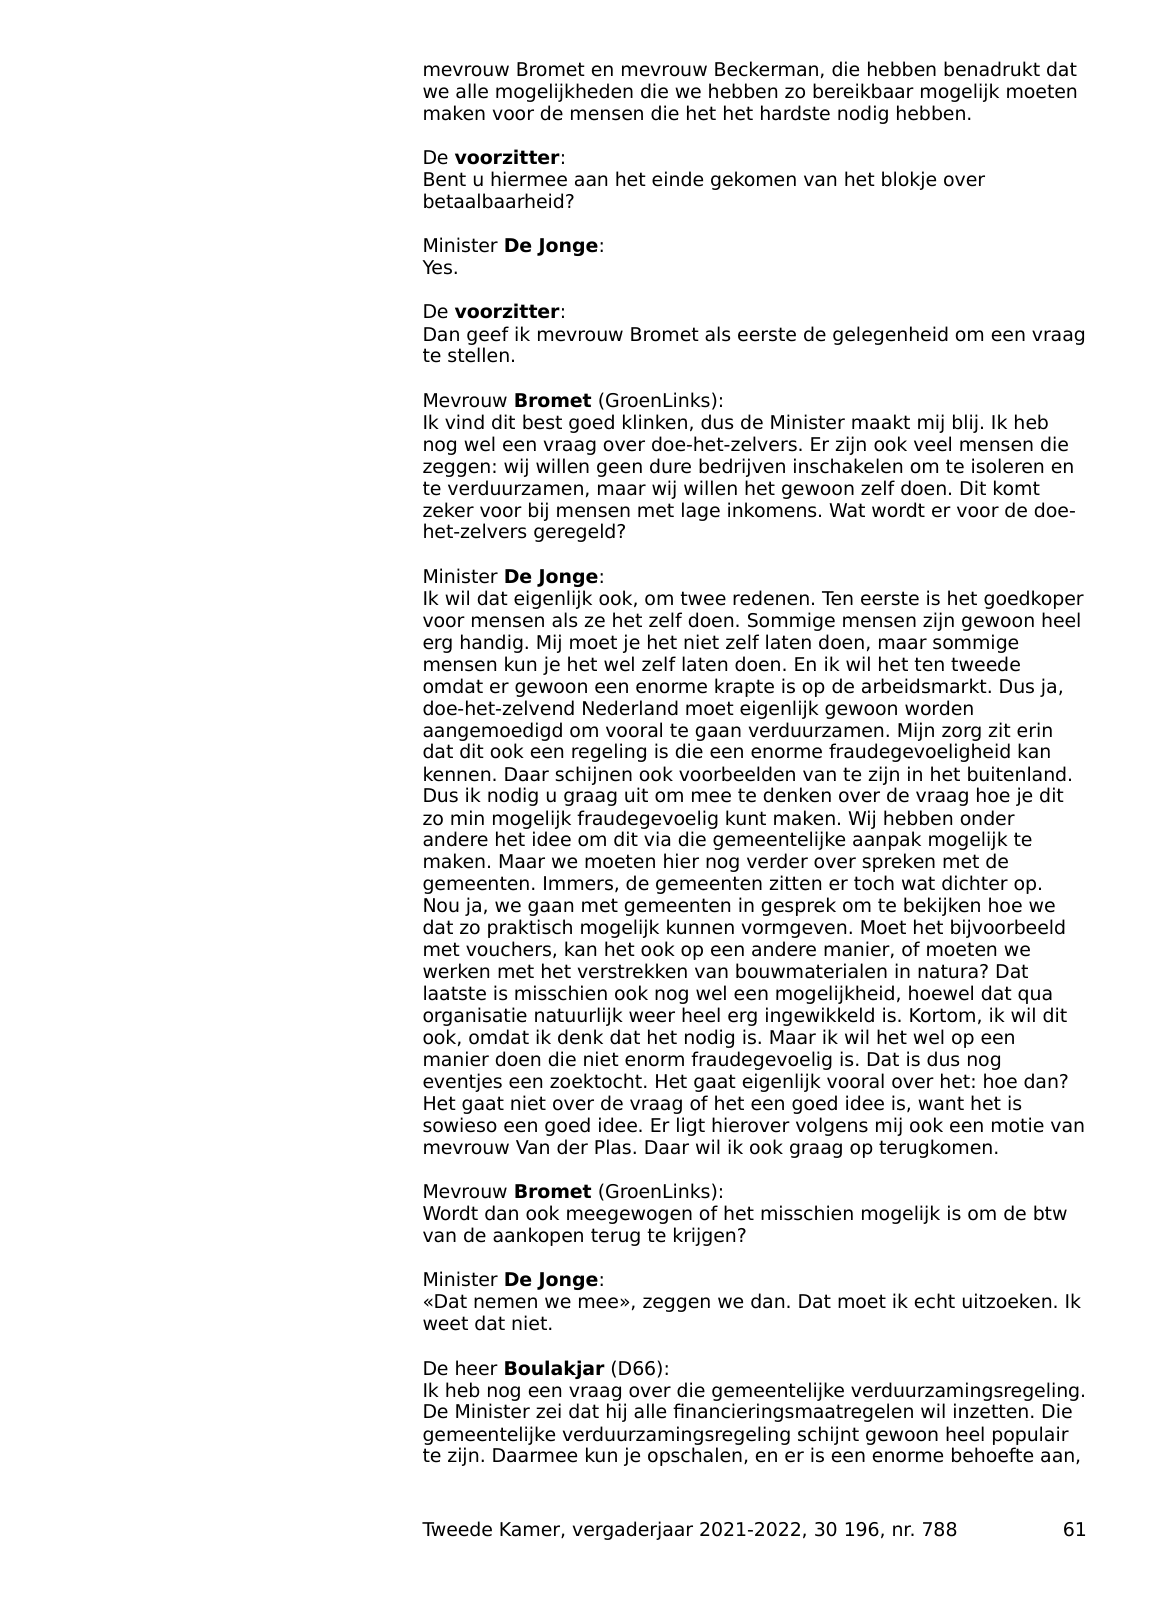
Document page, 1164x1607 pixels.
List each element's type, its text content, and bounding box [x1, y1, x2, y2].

text Bent u hiermee aan het einde gekomen van het blokje over betaalbaarheid? [422, 169, 1087, 213]
text Minister De Jonge: [422, 1269, 1087, 1291]
text Minister De Jonge: [422, 235, 1087, 257]
text Dan geef ik mevrouw Bromet als eerste de gelegenheid om een vraag te stellen. [422, 323, 1087, 367]
text Ik wil dat eigenlijk ook, om twee redenen. Ten eerste is het goedkoper voor mensen als ze het zelf doen. Sommige mensen zijn gewoon heel erg handig. Mij moet je het niet zelf laten doen, maar sommige mensen kun je het wel zelf laten doen. En ik wil het ten tweede omdat er gewoon een enorme krapte is op de arbeidsmarkt. Dus ja, doe-het-zelvend Nederland moet eigenlijk gewoon worden aangemoedigd om vooral te gaan verduurzamen. Mijn zorg zit erin dat dit ook een regeling is die een enorme fraudegevoeligheid kan kennen. Daar schijnen ook voorbeelden van te zijn in het buitenland. Dus ik nodig u graag uit om mee te denken over de vraag hoe je dit zo min mogelijk fraudegevoelig kunt maken. Wij hebben onder andere het idee om dit via die gemeentelijke aanpak mogelijk te maken. Maar we moeten hier nog verder over spreken met de gemeenten. Immers, de gemeenten zitten er toch wat dichter op. Nou ja, we gaan met gemeenten in gesprek om te bekijken hoe we dat zo praktisch mogelijk kunnen vormgeven. Moet het bijvoorbeeld met vouchers, kan het ook op een andere manier, of moeten we werken met het verstrekken van bouwmaterialen in natura? Dat laatste is misschien ook nog wel een mogelijkheid, hoewel dat qua organisatie natuurlijk weer heel erg ingewikkeld is. Kortom, ik wil dit ook, omdat ik denk dat het nodig is. Maar ik wil het wel op een manier doen die niet enorm fraudegevoelig is. Dat is dus nog eventjes een zoektocht. Het gaat eigenlijk vooral over het: hoe dan? Het gaat niet over de vraag of het een goed idee is, want het is sowieso een goed idee. Er ligt hierover volgens mij ook een motie van mevrouw Van der Plas. Daar wil ik ook graag op terugkomen. [422, 588, 1087, 1159]
text De voorzitter: [422, 147, 1087, 169]
text De heer Boulakjar (D66): [422, 1357, 1087, 1379]
text Wordt dan ook meegewogen of het misschien mogelijk is om de btw van de aankopen terug te krijgen? [422, 1203, 1087, 1247]
text mevrouw Bromet en mevrouw Beckerman, die hebben benadrukt dat we alle mogelijkheden die we hebben zo bereikbaar mogelijk moeten maken voor de mensen die het het hardste nodig hebben. [422, 59, 1087, 125]
text Ik vind dit best goed klinken, dus de Minister maakt mij blij. Ik heb nog wel een vraag over doe-het-zelvers. Er zijn ook veel mensen die zeggen: wij willen geen dure bedrijven inschakelen om te isoleren en te verduurzamen, maar wij willen het gewoon zelf doen. Dit komt zeker voor bij mensen met lage inkomens. Wat wordt er voor de doe-het-zelvers geregeld? [422, 412, 1087, 543]
text Mevrouw Bromet (GroenLinks): [422, 1181, 1087, 1203]
text Yes. [422, 257, 1087, 279]
text Ik heb nog een vraag over die gemeentelijke verduurzamingsregeling. De Minister zei dat hij alle financieringsmaatregelen wil inzetten. Die gemeentelijke verduurzamingsregeling schijnt gewoon heel populair te zijn. Daarmee kun je opschalen, en er is een enorme behoefte aan, [422, 1379, 1087, 1467]
text De voorzitter: [422, 301, 1087, 323]
text Mevrouw Bromet (GroenLinks): [422, 389, 1087, 412]
text Minister De Jonge: [422, 566, 1087, 588]
text «Dat nemen we mee», zeggen we dan. Dat moet ik echt uitzoeken. Ik weet dat niet. [422, 1291, 1087, 1335]
